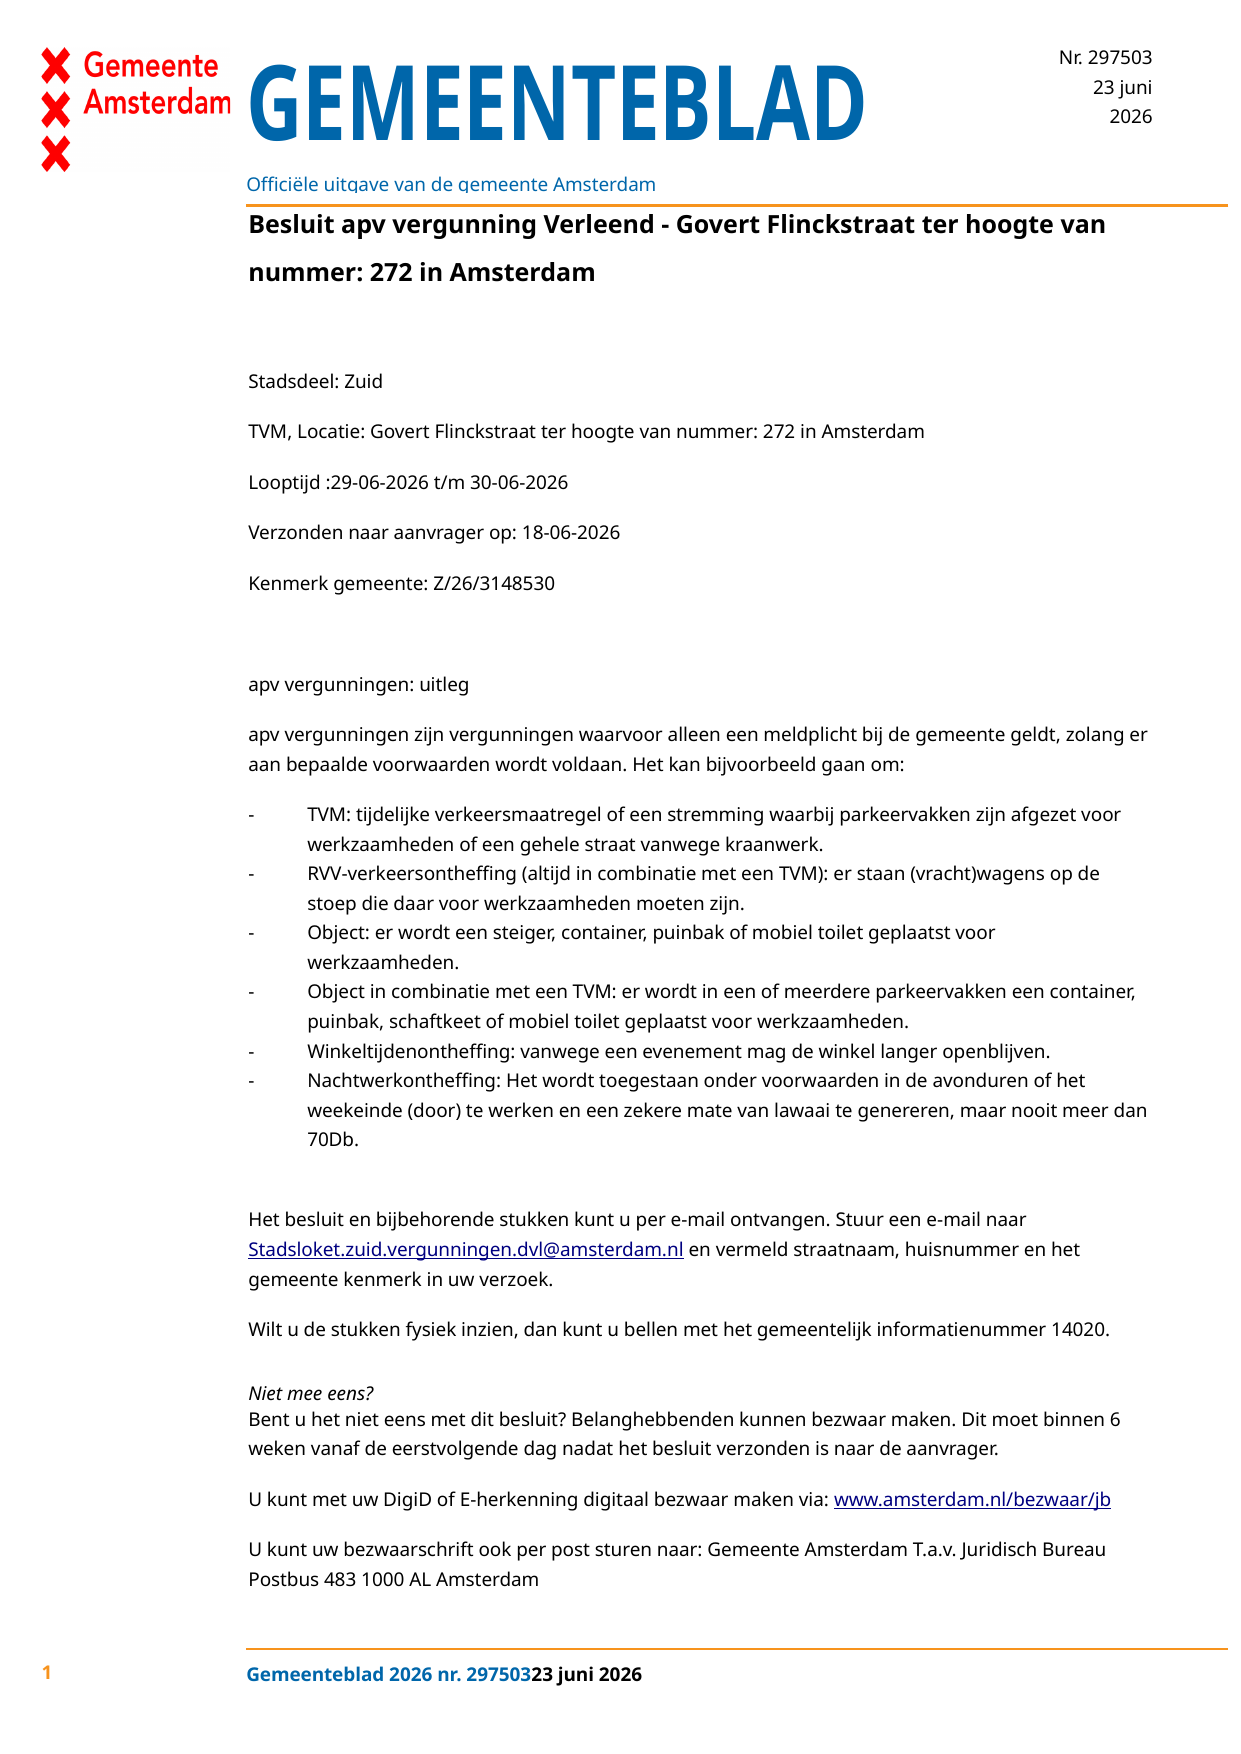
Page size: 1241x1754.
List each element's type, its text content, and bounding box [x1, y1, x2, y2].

text apv vergunningen zijn vergunningen waarvoor alleen een meldplicht bij de gemeente geldt, zolang er aan bepaalde voorwaarden wordt voldaan. Het kan bijvoorbeeld gaan om: [248, 721, 1152, 777]
text U kunt met uw DigiD of E-herkenning digitaal bezwaar maken via: www.amsterdam.nl/bezwaar/jb [248, 1486, 1152, 1512]
text Kenmerk gemeente: Z/26/3148530 [248, 570, 1152, 596]
list Object: er wordt een steiger, container, puinbak of mobiel toilet geplaatst voor werkzaamheden. [248, 919, 1152, 975]
list Nachtwerkontheffing: Het wordt toegestaan onder voorwaarden in de avonduren of het weekeinde (door) te werken en een zekere mate van lawaai te genereren, maar nooit meer dan 70Db. [248, 1067, 1152, 1152]
text Stadsdeel: Zuid [248, 368, 1152, 394]
list Winkeltijdenontheffing: vanwege een evenement mag de winkel langer openblijven. [248, 1038, 1152, 1064]
list TVM: tijdelijke verkeersmaatregel of een stremming waarbij parkeervakken zijn afgezet voor werkzaamheden of een gehele straat vanwege kraanwerk. [248, 801, 1152, 857]
text Wilt u de stukken fysiek inzien, dan kunt u bellen met het gemeentelijk informatienummer 14020. [248, 1316, 1152, 1342]
list RVV-verkeersontheffing (altijd in combinatie met een TVM): er staan (vracht)wagens op de stoep die daar voor werkzaamheden moeten zijn. [248, 860, 1152, 916]
text apv vergunningen: uitleg [248, 671, 1152, 697]
text Bent u het niet eens met dit besluit? Belanghebbenden kunnen bezwaar maken. Dit moet binnen 6 weken vanaf de eerstvolgende dag nadat het besluit verzonden is naar de aanvrager. [248, 1406, 1152, 1461]
text Niet mee eens? [248, 1380, 1152, 1406]
picture [41, 47, 231, 172]
text TVM, Locatie: Govert Flinckstraat ter hoogte van nummer: 272 in Amsterdam [248, 419, 1152, 444]
list Object in combinatie met een TVM: er wordt in een of meerdere parkeervakken een container, puinbak, schaftkeet of mobiel toilet geplaatst voor werkzaamheden. [248, 979, 1152, 1034]
text Verzonden naar aanvrager op: 18-06-2026 [248, 519, 1152, 545]
text U kunt uw bezwaarschrift ook per post sturen naar: Gemeente Amsterdam T.a.v. Juridisch Bureau Postbus 483 1000 AL Amsterdam [248, 1536, 1152, 1592]
text Besluit apv vergunning Verleend - Govert Flinckstraat ter hoogte van nummer: 272 in Amsterdam [248, 207, 1152, 288]
text Het besluit en bijbehorende stukken kunt u per e-mail ontvangen. Stuur een e-mail naar Stadsloket.zuid.vergunningen.dvl@amsterdam.nl en vermeld straatnaam, huisnummer en het gemeente kenmerk in uw verzoek. [248, 1207, 1152, 1292]
text Looptijd :29-06-2026 t/m 30-06-2026 [248, 469, 1152, 495]
